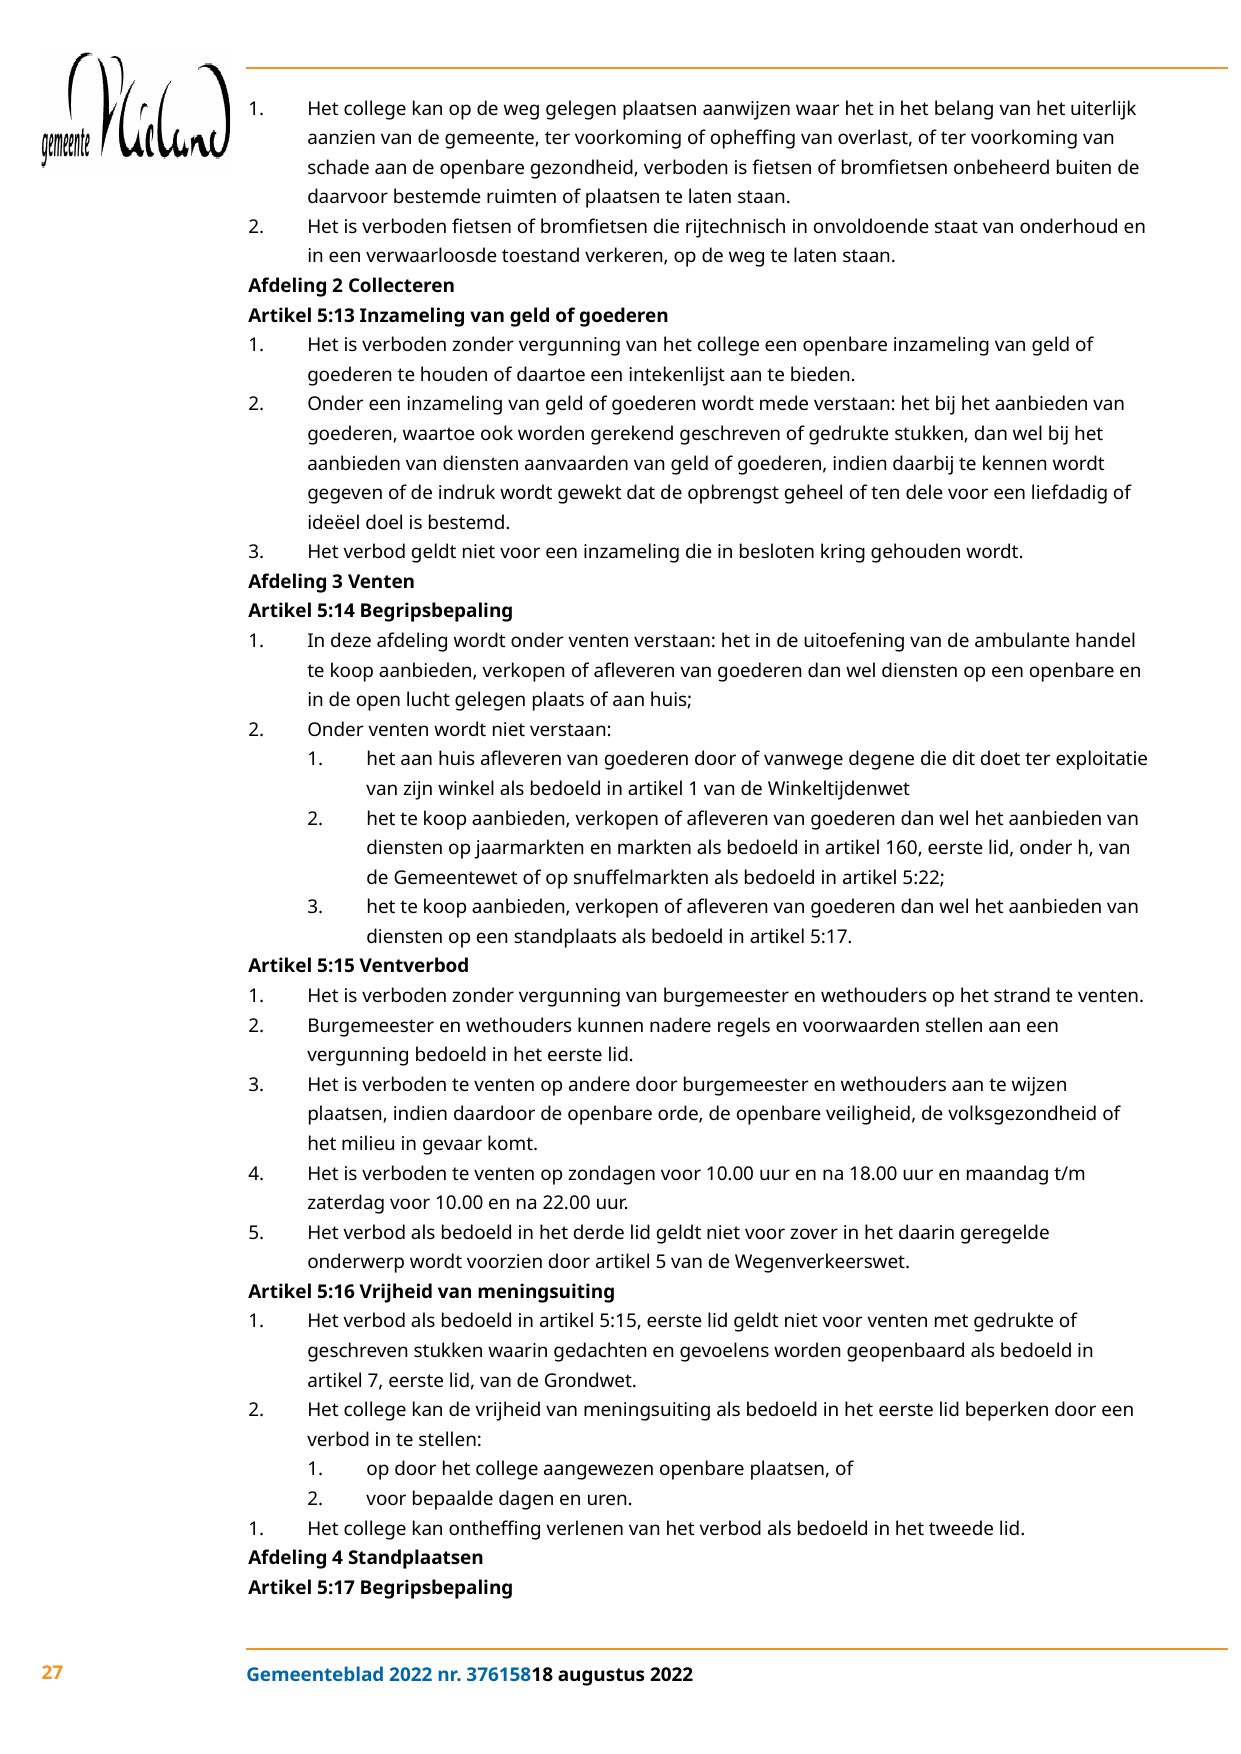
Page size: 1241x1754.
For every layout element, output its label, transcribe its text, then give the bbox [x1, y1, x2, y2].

list Het college kan op de weg gelegen plaatsen aanwijzen waar het in het belang van het uiterlijk aanzien van de gemeente, ter voorkoming of opheffing van overlast, of ter voorkoming van schade aan de openbare gezondheid, verboden is fietsen of bromfietsen onbeheerd buiten de daarvoor bestemde ruimten of plaatsen te laten staan. [248, 95, 1152, 209]
list In deze afdeling wordt onder venten verstaan: het in de uitoefening van de ambulante handel te koop aanbieden, verkopen of afleveren van goederen dan wel diensten op een openbare en in de open lucht gelegen plaats of aan huis; [248, 627, 1152, 712]
list Het verbod geldt niet voor een inzameling die in besloten kring gehouden wordt. [248, 538, 1152, 564]
text Afdeling 4 Standplaatsen [248, 1544, 1152, 1570]
list het te koop aanbieden, verkopen of afleveren van goederen dan wel het aanbieden van diensten op jaarmarkten en markten als bedoeld in artikel 160, eerste lid, onder h, van de Gemeentewet of op snuffelmarkten als bedoeld in artikel 5:22; [307, 805, 1152, 890]
list Burgemeester en wethouders kunnen nadere regels en voorwaarden stellen aan een vergunning bedoeld in het eerste lid. [248, 1012, 1152, 1067]
list Onder een inzameling van geld of goederen wordt mede verstaan: het bij het aanbieden van goederen, waartoe ook worden gerekend geschreven of gedrukte stukken, dan wel bij het aanbieden van diensten aanvaarden van geld of goederen, indien daarbij te kennen wordt gegeven of de indruk wordt gewekt dat de opbrengst geheel of ten dele voor een liefdadig of ideëel doel is bestemd. [248, 391, 1152, 535]
text Afdeling 2 Collecteren [248, 272, 1152, 298]
text Artikel 5:14 Begripsbepaling [248, 598, 1152, 623]
list Het is verboden te venten op zondagen voor 10.00 uur en na 18.00 uur en maandag t/m zaterdag voor 10.00 en na 22.00 uur. [248, 1160, 1152, 1215]
text Artikel 5:16 Vrijheid van meningsuiting [248, 1278, 1152, 1304]
list het aan huis afleveren van goederen door of vanwege degene die dit doet ter exploitatie van zijn winkel als bedoeld in artikel 1 van de Winkeltijdenwet [307, 746, 1152, 801]
list Het verbod als bedoeld in het derde lid geldt niet voor zover in het daarin geregelde onderwerp wordt voorzien door artikel 5 van de Wegenverkeerswet. [248, 1219, 1152, 1274]
picture [41, 47, 231, 172]
text Artikel 5:15 Ventverbod [248, 953, 1152, 978]
list Onder venten wordt niet verstaan: [248, 716, 1152, 742]
list Het college kan de vrijheid van meningsuiting als bedoeld in het eerste lid beperken door een verbod in te stellen: [248, 1396, 1152, 1452]
list Het college kan ontheffing verlenen van het verbod als bedoeld in het tweede lid. [248, 1515, 1152, 1541]
list Het is verboden te venten op andere door burgemeester en wethouders aan te wijzen plaatsen, indien daardoor de openbare orde, de openbare veiligheid, de volksgezondheid of het milieu in gevaar komt. [248, 1071, 1152, 1156]
list voor bepaalde dagen en uren. [307, 1485, 1152, 1511]
text Artikel 5:13 Inzameling van geld of goederen [248, 302, 1152, 328]
list Het is verboden zonder vergunning van burgemeester en wethouders op het strand te venten. [248, 982, 1152, 1008]
text Artikel 5:17 Begripsbepaling [248, 1574, 1152, 1600]
list op door het college aangewezen openbare plaatsen, of [307, 1456, 1152, 1481]
list Het is verboden fietsen of bromfietsen die rijtechnisch in onvoldoende staat van onderhoud en in een verwaarloosde toestand verkeren, op de weg te laten staan. [248, 213, 1152, 268]
list Het verbod als bedoeld in artikel 5:15, eerste lid geldt niet voor venten met gedrukte of geschreven stukken waarin gedachten en gevoelens worden geopenbaard als bedoeld in artikel 7, eerste lid, van de Grondwet. [248, 1308, 1152, 1393]
list het te koop aanbieden, verkopen of afleveren van goederen dan wel het aanbieden van diensten op een standplaats als bedoeld in artikel 5:17. [307, 893, 1152, 949]
list Het is verboden zonder vergunning van het college een openbare inzameling van geld of goederen te houden of daartoe een intekenlijst aan te bieden. [248, 331, 1152, 387]
text Afdeling 3 Venten [248, 568, 1152, 594]
